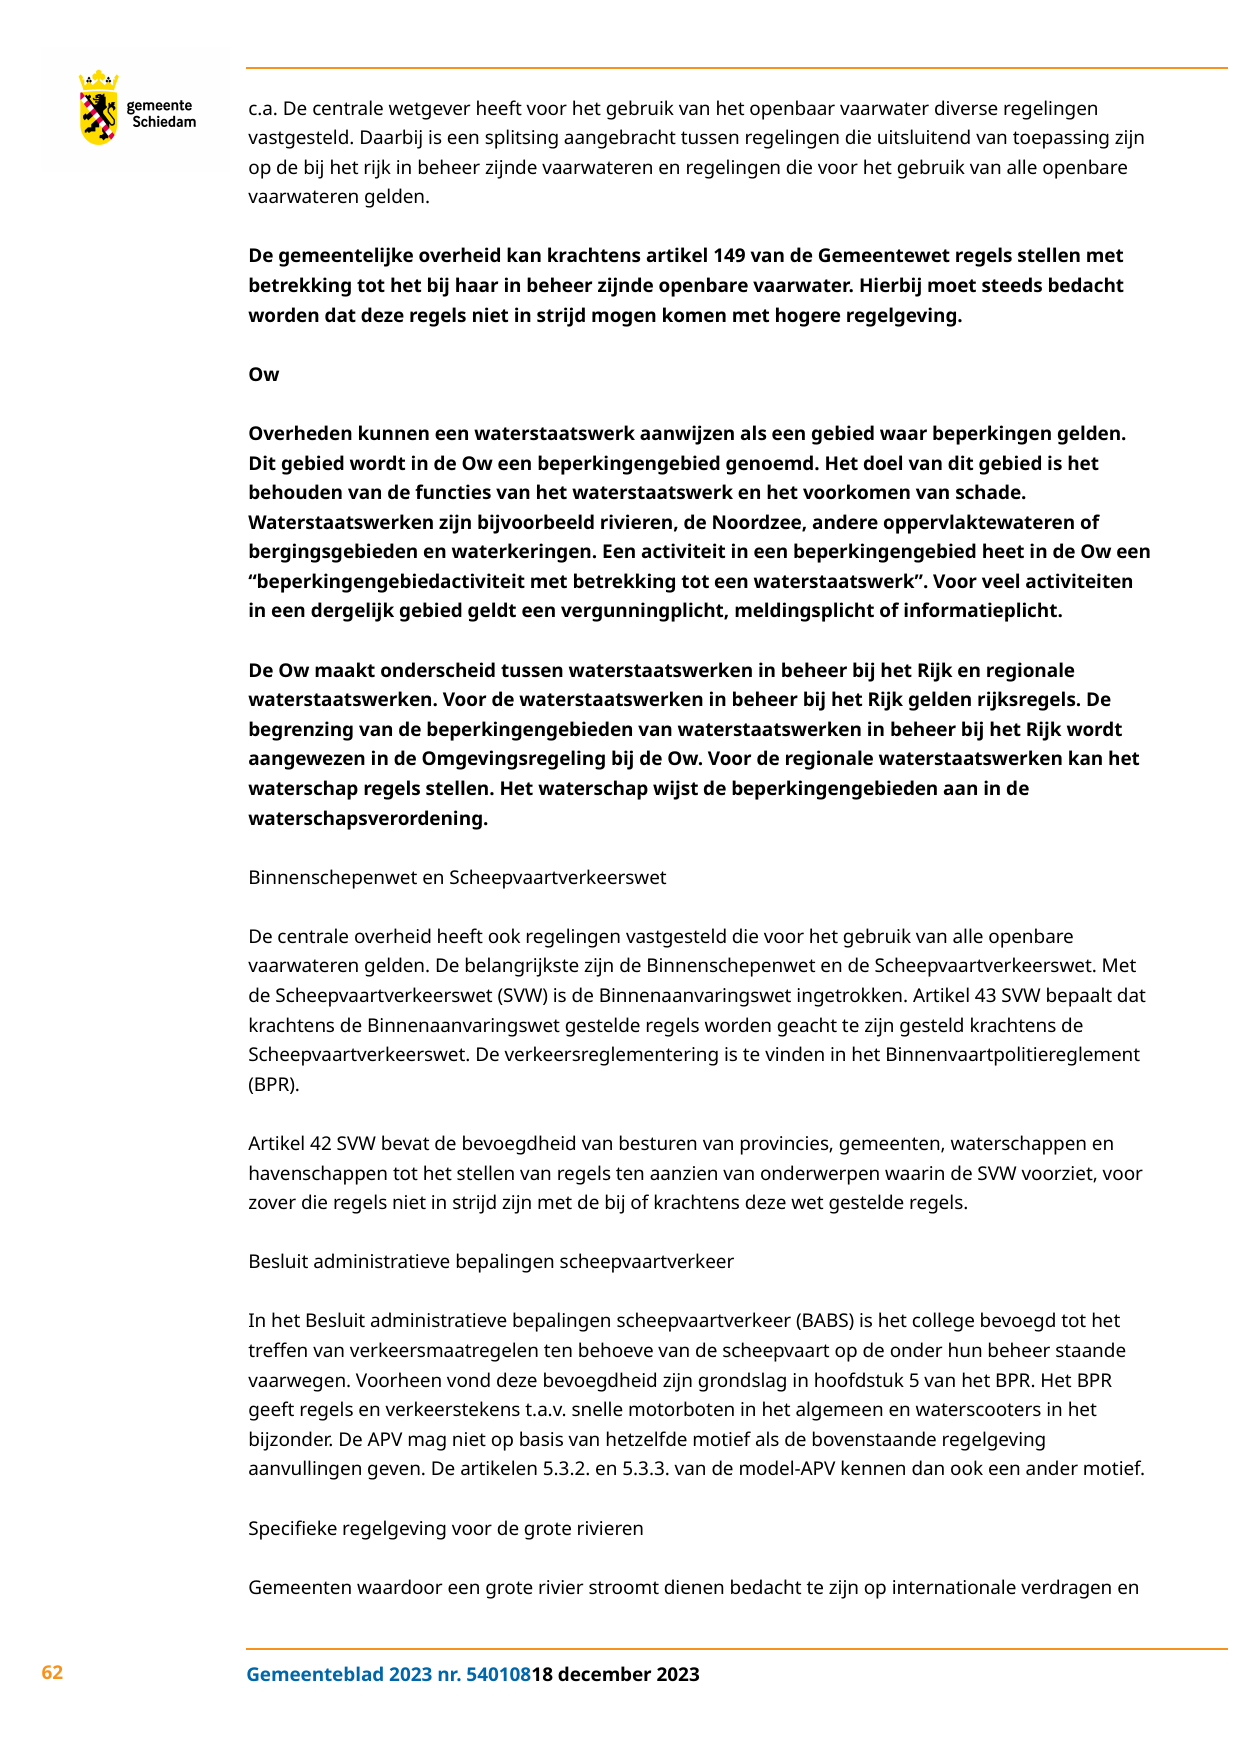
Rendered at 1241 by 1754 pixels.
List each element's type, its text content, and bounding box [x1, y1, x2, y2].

text c.a. De centrale wetgever heeft voor het gebruik van het openbaar vaarwater diverse regelingen vastgesteld. Daarbij is een splitsing aangebracht tussen regelingen die uitsluitend van toepassing zijn op de bij het rijk in beheer zijnde vaarwateren en regelingen die voor het gebruik van alle openbare vaarwateren gelden. [248, 95, 1152, 209]
text De gemeentelijke overheid kan krachtens artikel 149 van de Gemeentewet regels stellen met betrekking tot het bij haar in beheer zijnde openbare vaarwater. Hierbij moet steeds bedacht worden dat deze regels niet in strijd mogen komen met hogere regelgeving. [248, 243, 1152, 328]
text Binnenschepenwet en Scheepvaartverkeerswet [248, 864, 1152, 890]
text Ow [248, 361, 1152, 387]
text Overheden kunnen een waterstaatswerk aanwijzen als een gebied waar beperkingen gelden. Dit gebied wordt in de Ow een beperkingengebied genoemd. Het doel van dit gebied is het behouden van de functies van het waterstaatswerk en het voorkomen van schade. Waterstaatswerken zijn bijvoorbeeld rivieren, de Noordzee, andere oppervlaktewateren of bergingsgebieden en waterkeringen. Een activiteit in een beperkingengebied heet in de Ow een “beperkingengebiedactiviteit met betrekking tot een waterstaatswerk”. Voor veel activiteiten in een dergelijk gebied geldt een vergunningplicht, meldingsplicht of informatieplicht. [248, 420, 1152, 623]
text De Ow maakt onderscheid tussen waterstaatswerken in beheer bij het Rijk en regionale waterstaatswerken. Voor de waterstaatswerken in beheer bij het Rijk gelden rijksregels. De begrenzing van de beperkingengebieden van waterstaatswerken in beheer bij het Rijk wordt aangewezen in de Omgevingsregeling bij de Ow. Voor de regionale waterstaatswerken kan het waterschap regels stellen. Het waterschap wijst de beperkingengebieden aan in de waterschapsverordening. [248, 657, 1152, 831]
picture [41, 47, 231, 172]
text Gemeenten waardoor een grote rivier stroomt dienen bedacht te zijn op internationale verdragen en [248, 1574, 1152, 1600]
text In het Besluit administratieve bepalingen scheepvaartverkeer (BABS) is het college bevoegd tot het treffen van verkeersmaatregelen ten behoeve van de scheepvaart op de onder hun beheer staande vaarwegen. Voorheen vond deze bevoegdheid zijn grondslag in hoofdstuk 5 van het BPR. Het BPR geeft regels en verkeerstekens t.a.v. snelle motorboten in het algemeen en waterscooters in het bijzonder. De APV mag niet op basis van hetzelfde motief als de bovenstaande regelgeving aanvullingen geven. De artikelen 5.3.2. en 5.3.3. van de model-APV kennen dan ook een ander motief. [248, 1308, 1152, 1481]
text Besluit administratieve bepalingen scheepvaartverkeer [248, 1248, 1152, 1274]
text De centrale overheid heeft ook regelingen vastgesteld die voor het gebruik van alle openbare vaarwateren gelden. De belangrijkste zijn de Binnenschepenwet en de Scheepvaartverkeerswet. Met de Scheepvaartverkeerswet (SVW) is de Binnenaanvaringswet ingetrokken. Artikel 43 SVW bepaalt dat krachtens de Binnenaanvaringswet gestelde regels worden geacht te zijn gesteld krachtens de Scheepvaartverkeerswet. De verkeersreglementering is te vinden in het Binnenvaartpolitiereglement (BPR). [248, 923, 1152, 1097]
text Artikel 42 SVW bevat de bevoegdheid van besturen van provincies, gemeenten, waterschappen en havenschappen tot het stellen van regels ten aanzien van onderwerpen waarin de SVW voorziet, voor zover die regels niet in strijd zijn met de bij of krachtens deze wet gestelde regels. [248, 1130, 1152, 1215]
text Specifieke regelgeving voor de grote rivieren [248, 1515, 1152, 1541]
